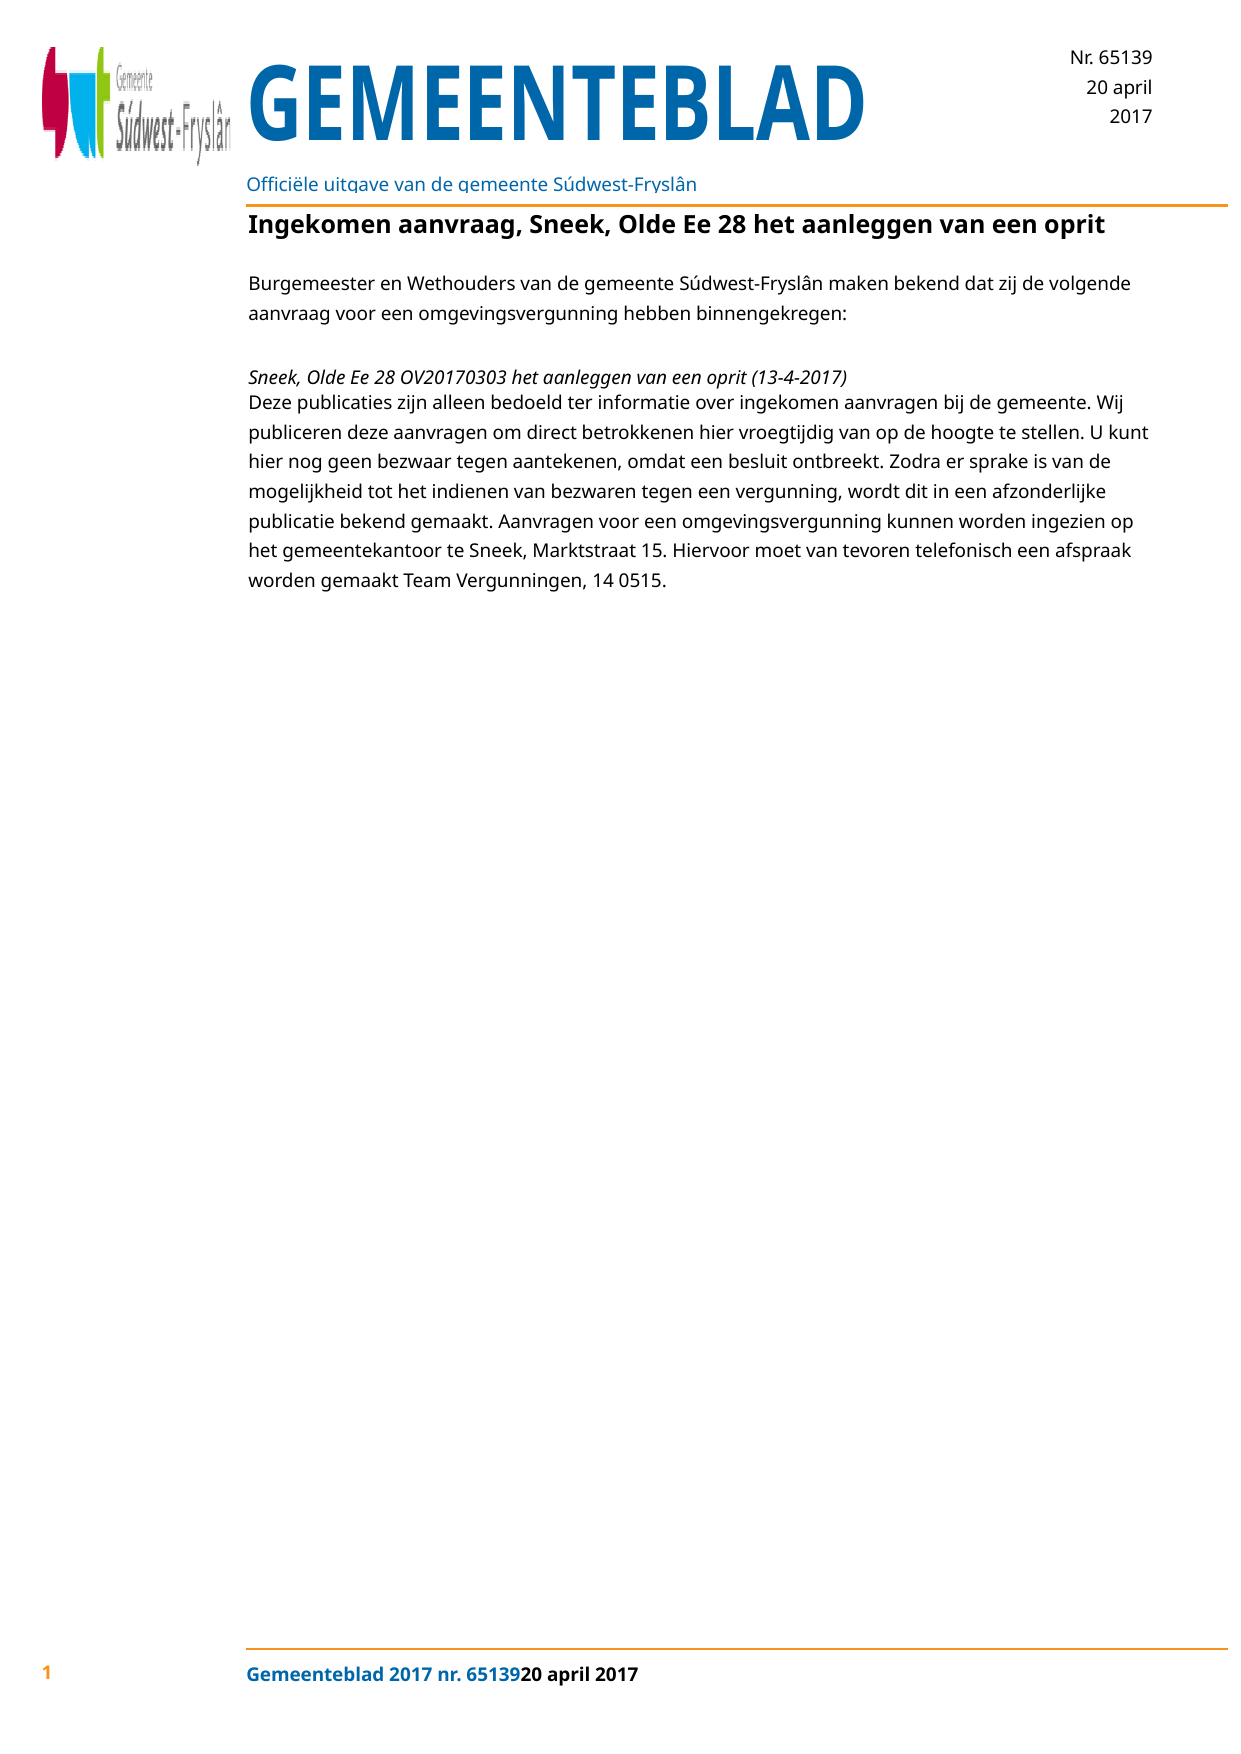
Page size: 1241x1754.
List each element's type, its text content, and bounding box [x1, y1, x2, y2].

text Sneek, Olde Ee 28 OV20170303 het aanleggen van een oprit (13-4-2017) [248, 364, 1152, 389]
picture [41, 47, 231, 172]
text Ingekomen aanvraag, Sneek, Olde Ee 28 het aanleggen van een oprit [248, 207, 1152, 241]
text Deze publicaties zijn alleen bedoeld ter informatie over ingekomen aanvragen bij de gemeente. Wij publiceren deze aanvragen om direct betrokkenen hier vroegtijdig van op de hoogte te stellen. U kunt hier nog geen bezwaar tegen aantekenen, omdat een besluit ontbreekt. Zodra er sprake is van de mogelijkheid tot het indienen van bezwaren tegen een vergunning, wordt dit in een afzonderlijke publicatie bekend gemaakt. Aanvragen voor een omgevingsvergunning kunnen worden ingezien op het gemeentekantoor te Sneek, Marktstraat 15. Hiervoor moet van tevoren telefonisch een afspraak worden gemaakt Team Vergunningen, 14 0515. [248, 389, 1152, 593]
text Burgemeester en Wethouders van de gemeente Súdwest-Fryslân maken bekend dat zij de volgende aanvraag voor een omgevingsvergunning hebben binnengekregen: [248, 270, 1152, 326]
